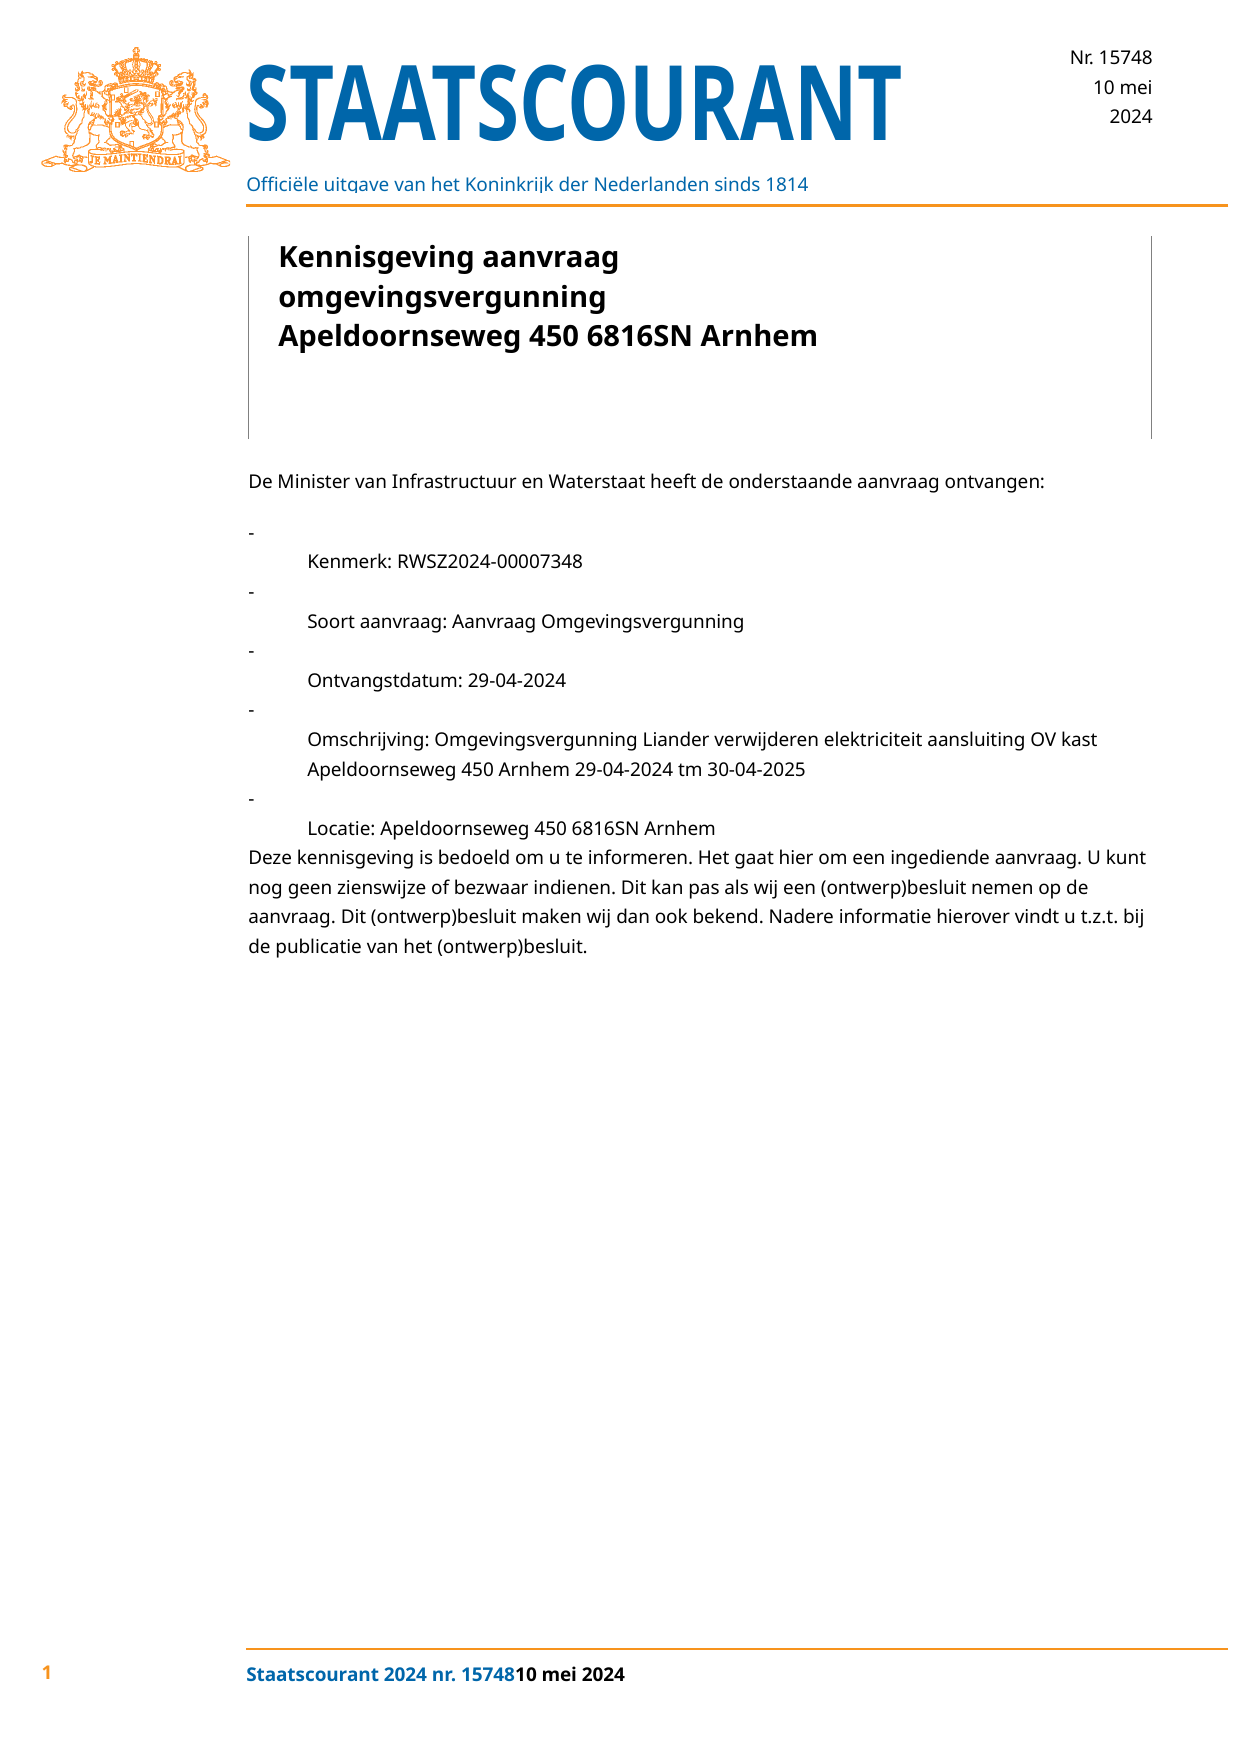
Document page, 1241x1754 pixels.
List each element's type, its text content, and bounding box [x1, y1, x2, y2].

text Deze kennisgeving is bedoeld om u te informeren. Het gaat hier om een ingediende aanvraag. U kunt nog geen zienswijze of bezwaar indienen. Dit kan pas als wij een (ontwerp)besluit nemen op de aanvraag. Dit (ontwerp)besluit maken wij dan ook bekend. Nadere informatie hierover vindt u t.z.t. bij de publicatie van het (ontwerp)besluit. [248, 844, 1152, 959]
picture [912, 236, 1090, 414]
picture [41, 47, 231, 172]
list Ontvangstdatum: 29-04-2024 [248, 667, 1152, 693]
table_header [850, 236, 912, 413]
list Omschrijving: Omgevingsvergunning Liander verwijderen elektriciteit aansluiting OV kast Apeldoornseweg 450 Arnhem 29-04-2024 tm 30-04-2025 [248, 726, 1152, 781]
table_header [1090, 236, 1151, 413]
list Kenmerk: RWSZ2024-00007348 [248, 549, 1152, 574]
list Soort aanvraag: Aanvraag Omgevingsvergunning [248, 608, 1152, 633]
list Locatie: Apeldoornseweg 450 6816SN Arnhem [248, 815, 1152, 841]
text De Minister van Infrastructuur en Waterstaat heeft de onderstaande aanvraag ontvangen: [248, 469, 1152, 494]
table_header Kennisgeving aanvraag omgevingsvergunning Apeldoornseweg 450 6816SN Arnhem [249, 236, 850, 439]
table_header [850, 414, 1151, 439]
